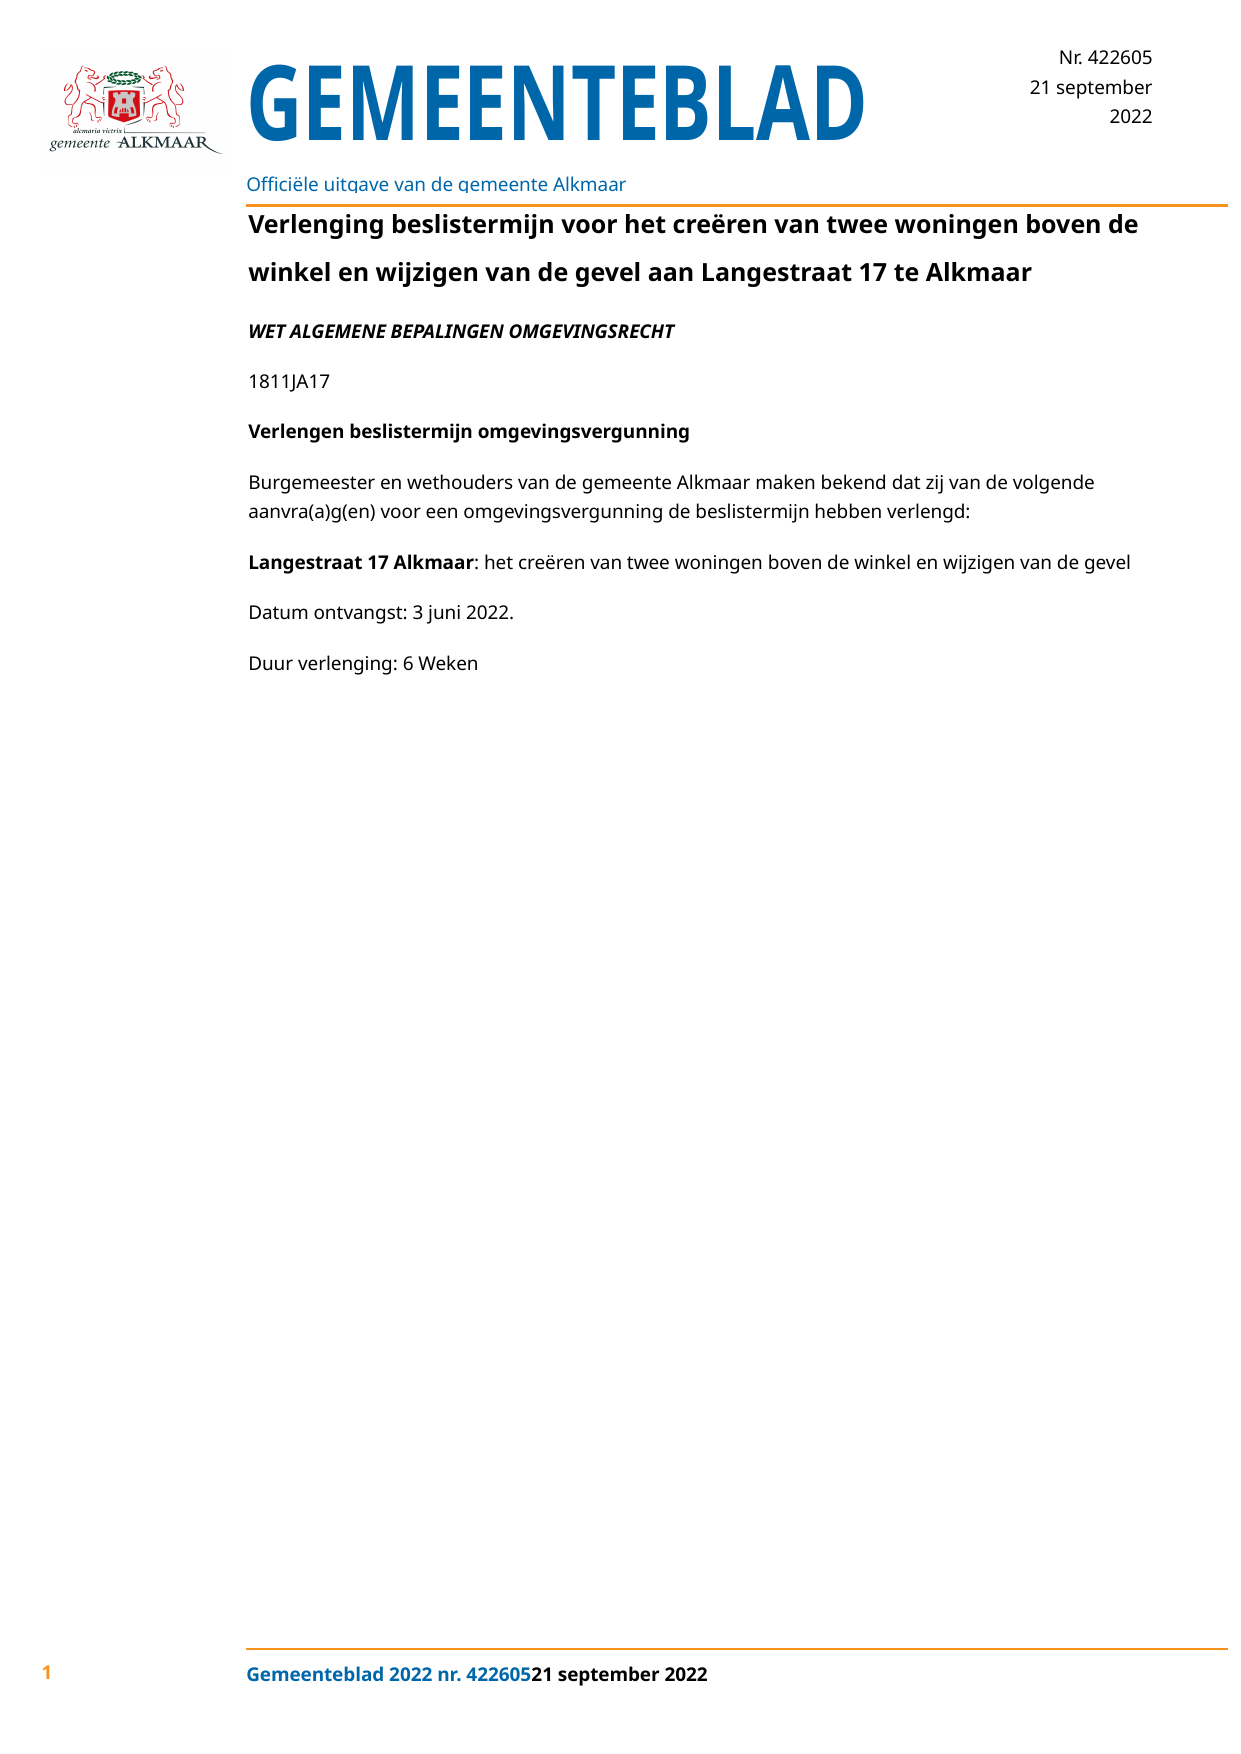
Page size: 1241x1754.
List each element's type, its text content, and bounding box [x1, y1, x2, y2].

text Verlengen beslistermijn omgevingsvergunning [248, 419, 1152, 444]
text WET ALGEMENE BEPALINGEN OMGEVINGSRECHT [248, 318, 1152, 344]
text Datum ontvangst: 3 juni 2022. [248, 599, 1152, 625]
picture [41, 47, 231, 172]
text 1811JA17 [248, 368, 1152, 394]
text Burgemeester en wethouders van de gemeente Alkmaar maken bekend dat zij van de volgende aanvra(a)g(en) voor een omgevingsvergunning de beslistermijn hebben verlengd: [248, 469, 1152, 524]
text Langestraat 17 Alkmaar: het creëren van twee woningen boven de winkel en wijzigen van de gevel [248, 549, 1152, 575]
text Duur verlenging: 6 Weken [248, 650, 1152, 676]
text Verlenging beslistermijn voor het creëren van twee woningen boven de winkel en wijzigen van de gevel aan Langestraat 17 te Alkmaar [248, 207, 1152, 288]
